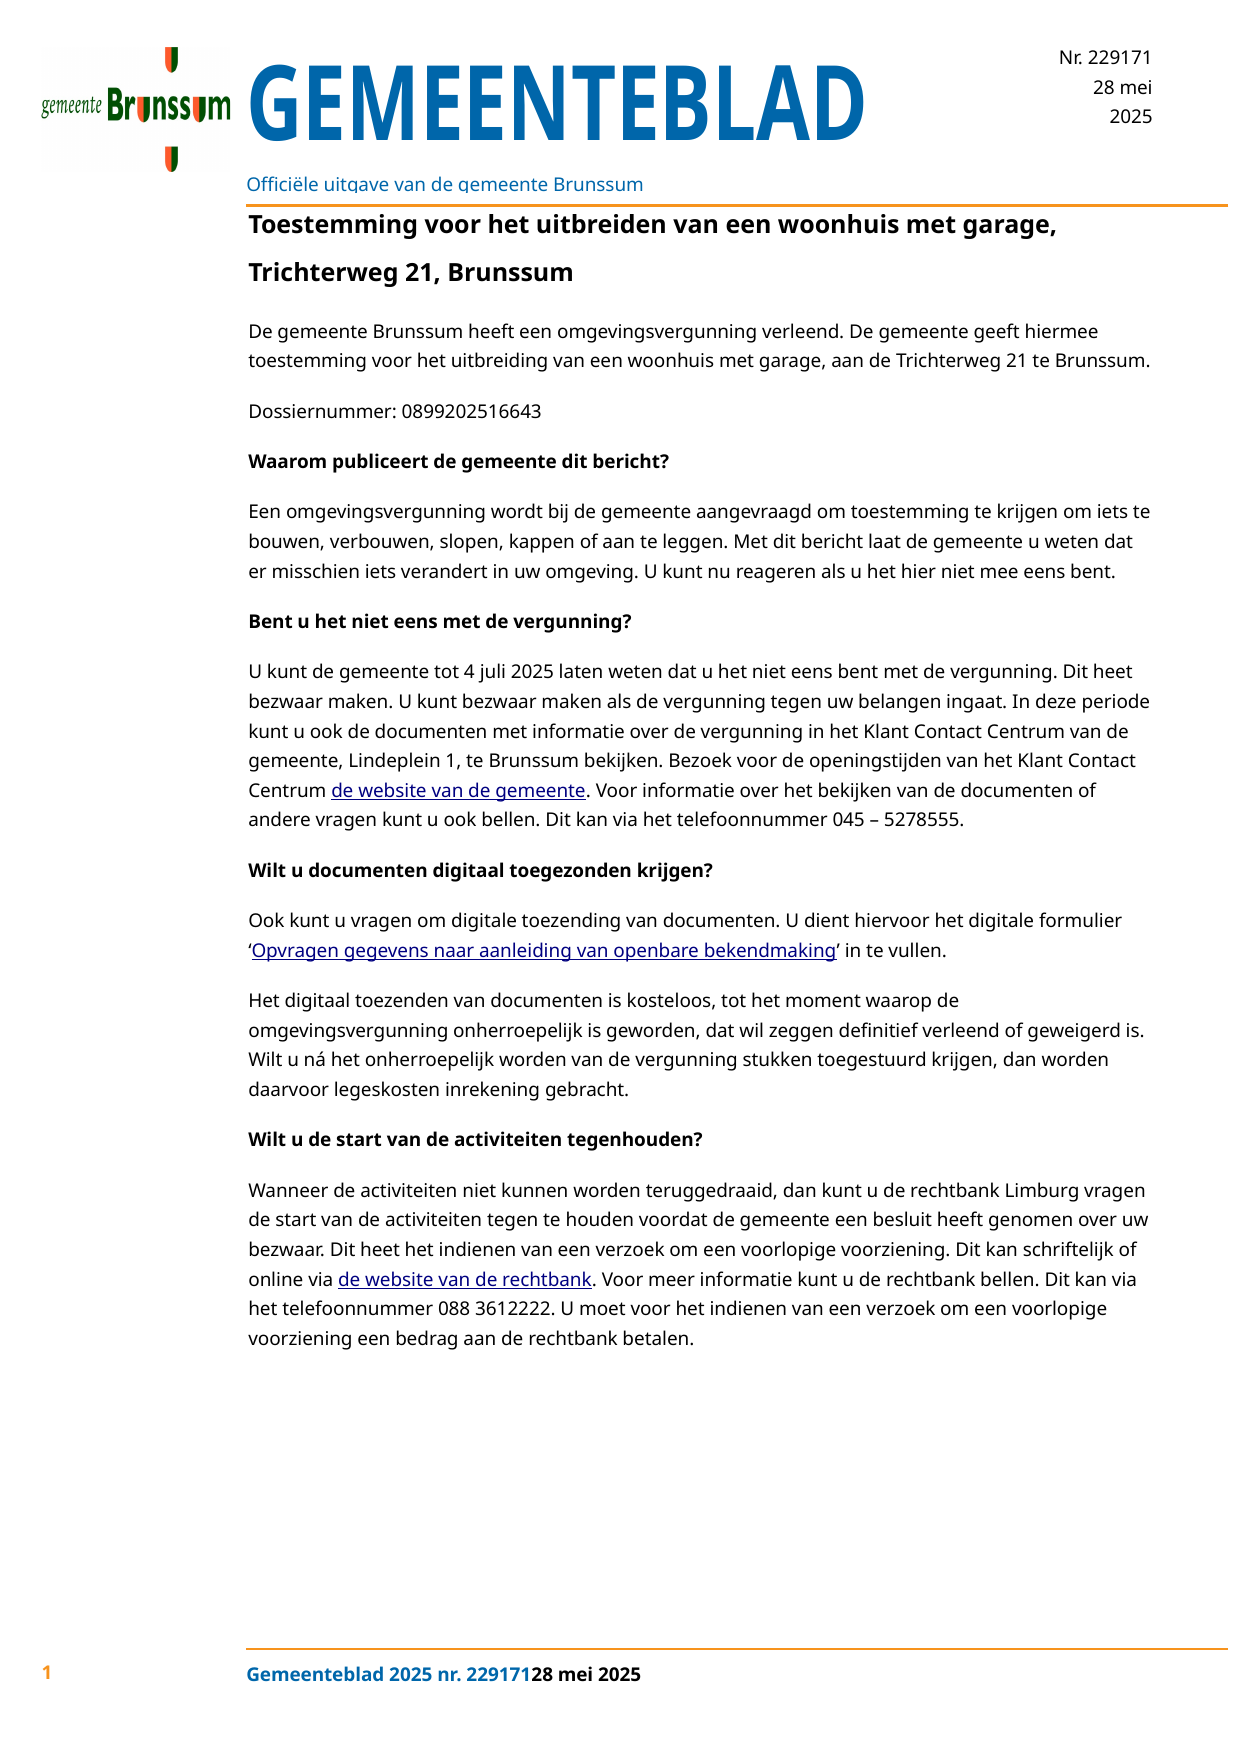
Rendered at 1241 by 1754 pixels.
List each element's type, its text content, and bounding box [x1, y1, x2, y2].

text Een omgevingsvergunning wordt bij de gemeente aangevraagd om toestemming te krijgen om iets te bouwen, verbouwen, slopen, kappen of aan te leggen. Met dit bericht laat de gemeente u weten dat er misschien iets verandert in uw omgeving. U kunt nu reageren als u het hier niet mee eens bent. [248, 499, 1152, 584]
text Het digitaal toezenden van documenten is kosteloos, tot het moment waarop de omgevingsvergunning onherroepelijk is geworden, dat wil zeggen definitief verleend of geweigerd is. Wilt u ná het onherroepelijk worden van de vergunning stukken toegestuurd krijgen, dan worden daarvoor legeskosten inrekening gebracht. [248, 987, 1152, 1102]
text De gemeente Brunssum heeft een omgevingsvergunning verleend. De gemeente geeft hiermee toestemming voor het uitbreiding van een woonhuis met garage, aan de Trichterweg 21 te Brunssum. [248, 318, 1152, 373]
text Toestemming voor het uitbreiden van een woonhuis met garage, Trichterweg 21, Brunssum [248, 207, 1152, 288]
text Waarom publiceert de gemeente dit bericht? [248, 448, 1152, 474]
text Dossiernummer: 0899202516643 [248, 398, 1152, 424]
text Wilt u documenten digitaal toegezonden krijgen? [248, 857, 1152, 883]
text Wilt u de start van de activiteiten tegenhouden? [248, 1127, 1152, 1152]
text U kunt de gemeente tot 4 juli 2025 laten weten dat u het niet eens bent met de vergunning. Dit heet bezwaar maken. U kunt bezwaar maken als de vergunning tegen uw belangen ingaat. In deze periode kunt u ook de documenten met informatie over de vergunning in het Klant Contact Centrum van de gemeente, Lindeplein 1, te Brunssum bekijken. Bezoek voor de openingstijden van het Klant Contact Centrum de website van de gemeente. Voor informatie over het bekijken van de documenten of andere vragen kunt u ook bellen. Dit kan via het telefoonnummer 045 – 5278555. [248, 659, 1152, 832]
text Ook kunt u vragen om digitale toezending van documenten. U dient hiervoor het digitale formulier ‘Opvragen gegevens naar aanleiding van openbare bekendmaking’ in te vullen. [248, 907, 1152, 963]
picture [41, 47, 231, 172]
text Wanneer de activiteiten niet kunnen worden teruggedraaid, dan kunt u de rechtbank Limburg vragen de start van de activiteiten tegen te houden voordat de gemeente een besluit heeft genomen over uw bezwaar. Dit heet het indienen van een verzoek om een voorlopige voorziening. Dit kan schriftelijk of online via de website van de rechtbank. Voor meer informatie kunt u de rechtbank bellen. Dit kan via het telefoonnummer 088 3612222. U moet voor het indienen van een verzoek om een voorlopige voorziening een bedrag aan de rechtbank betalen. [248, 1177, 1152, 1351]
text Bent u het niet eens met de vergunning? [248, 608, 1152, 634]
